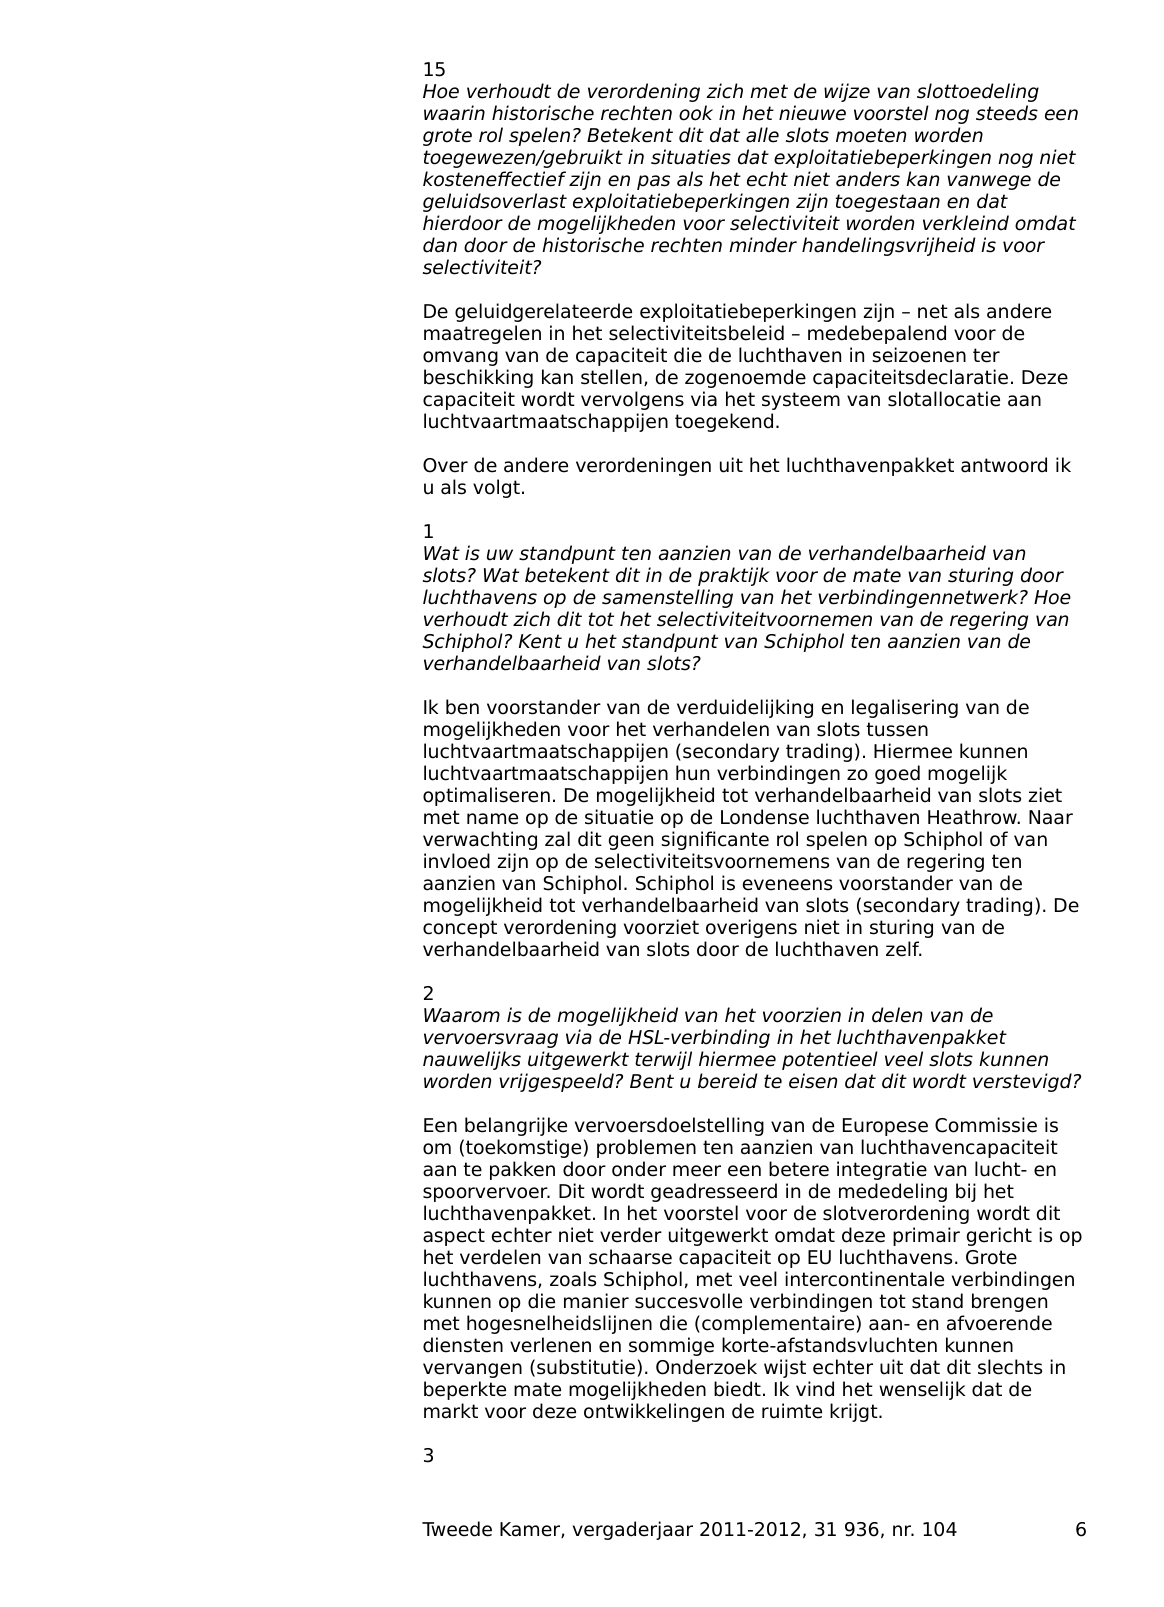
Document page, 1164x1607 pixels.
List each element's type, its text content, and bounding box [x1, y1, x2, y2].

text 2 [422, 983, 1087, 1005]
text 15 [422, 59, 1087, 81]
text Wat is uw standpunt ten aanzien van de verhandelbaarheid van slots? Wat betekent dit in de praktijk voor de mate van sturing door luchthavens op de samenstelling van het verbindingennetwerk? Hoe verhoudt zich dit tot het selectiviteitvoornemen van de regering van Schiphol? Kent u het standpunt van Schiphol ten aanzien van de verhandelbaarheid van slots? [422, 543, 1087, 675]
text Ik ben voorstander van de verduidelijking en legalisering van de mogelijkheden voor het verhandelen van slots tussen luchtvaartmaatschappijen (secondary trading). Hiermee kunnen luchtvaartmaatschappijen hun verbindingen zo goed mogelijk optimaliseren. De mogelijkheid tot verhandelbaarheid van slots ziet met name op de situatie op de Londense luchthaven Heathrow. Naar verwachting zal dit geen significante rol spelen op Schiphol of van invloed zijn op de selectiviteitsvoornemens van de regering ten aanzien van Schiphol. Schiphol is eveneens voorstander van de mogelijkheid tot verhandelbaarheid van slots (secondary trading). De concept verordening voorziet overigens niet in sturing van de verhandelbaarheid van slots door de luchthaven zelf. [422, 697, 1087, 961]
text Waarom is de mogelijkheid van het voorzien in delen van de vervoersvraag via de HSL-verbinding in het luchthavenpakket nauwelijks uitgewerkt terwijl hiermee potentieel veel slots kunnen worden vrijgespeeld? Bent u bereid te eisen dat dit wordt verstevigd? [422, 1005, 1087, 1093]
text 3 [422, 1445, 1087, 1467]
text Een belangrijke vervoersdoelstelling van de Europese Commissie is om (toekomstige) problemen ten aanzien van luchthavencapaciteit aan te pakken door onder meer een betere integratie van lucht- en spoorvervoer. Dit wordt geadresseerd in de mededeling bij het luchthavenpakket. In het voorstel voor de slotverordening wordt dit aspect echter niet verder uitgewerkt omdat deze primair gericht is op het verdelen van schaarse capaciteit op EU luchthavens. Grote luchthavens, zoals Schiphol, met veel intercontinentale verbindingen kunnen op die manier succesvolle verbindingen tot stand brengen met hogesnelheidslijnen die (complementaire) aan- en afvoerende diensten verlenen en sommige korte-afstandsvluchten kunnen vervangen (substitutie). Onderzoek wijst echter uit dat dit slechts in beperkte mate mogelijkheden biedt. Ik vind het wenselijk dat de markt voor deze ontwikkelingen de ruimte krijgt. [422, 1115, 1087, 1423]
text 1 [422, 521, 1087, 543]
text De geluidgerelateerde exploitatiebeperkingen zijn – net als andere maatregelen in het selectiviteitsbeleid – medebepalend voor de omvang van de capaciteit die de luchthaven in seizoenen ter beschikking kan stellen, de zogenoemde capaciteitsdeclaratie. Deze capaciteit wordt vervolgens via het systeem van slotallocatie aan luchtvaartmaatschappijen toegekend. [422, 301, 1087, 433]
text Over de andere verordeningen uit het luchthavenpakket antwoord ik u als volgt. [422, 455, 1087, 499]
text Hoe verhoudt de verordening zich met de wijze van slottoedeling waarin historische rechten ook in het nieuwe voorstel nog steeds een grote rol spelen? Betekent dit dat alle slots moeten worden toegewezen/gebruikt in situaties dat exploitatiebeperkingen nog niet kosteneffectief zijn en pas als het echt niet anders kan vanwege de geluidsoverlast exploitatiebeperkingen zijn toegestaan en dat hierdoor de mogelijkheden voor selectiviteit worden verkleind omdat dan door de historische rechten minder handelingsvrijheid is voor selectiviteit? [422, 81, 1087, 279]
